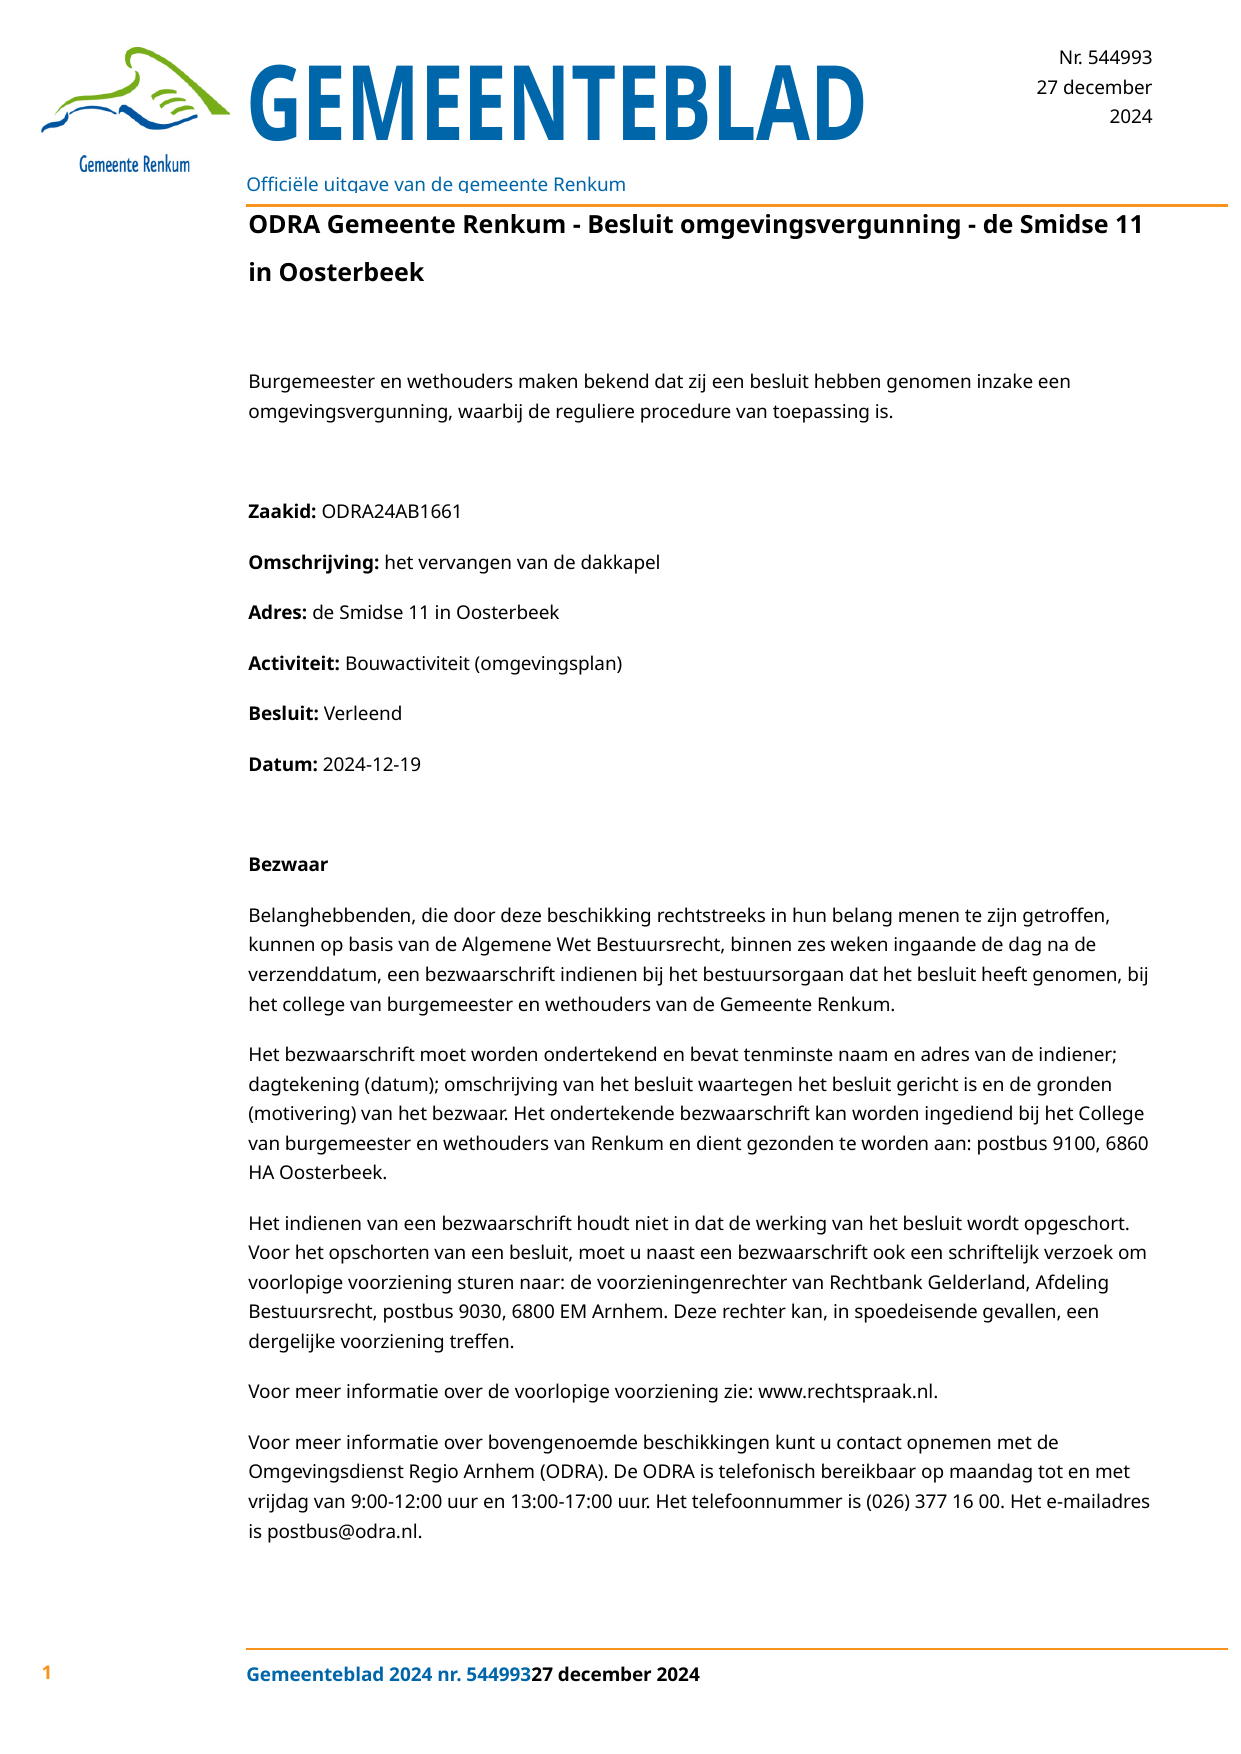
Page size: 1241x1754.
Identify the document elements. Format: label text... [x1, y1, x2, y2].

text Bezwaar [248, 852, 1152, 877]
text ODRA Gemeente Renkum - Besluit omgevingsvergunning - de Smidse 11 in Oosterbeek [248, 207, 1152, 288]
text Het bezwaarschrift moet worden ondertekend en bevat tenminste naam en adres van de indiener; dagtekening (datum); omschrijving van het besluit waartegen het besluit gericht is en de gronden (motivering) van het bezwaar. Het ondertekende bezwaarschrift kan worden ingediend bij het College van burgemeester en wethouders van Renkum en dient gezonden te worden aan: postbus 9100, 6860 HA Oosterbeek. [248, 1041, 1152, 1185]
text Omschrijving: het vervangen van de dakkapel [248, 549, 1152, 575]
text Besluit: Verleend [248, 700, 1152, 726]
text Het indienen van een bezwaarschrift houdt niet in dat de werking van het besluit wordt opgeschort. Voor het opschorten van een besluit, moet u naast een bezwaarschrift ook een schriftelijk verzoek om voorlopige voorziening sturen naar: de voorzieningenrechter van Rechtbank Gelderland, Afdeling Bestuursrecht, postbus 9030, 6800 EM Arnhem. Deze rechter kan, in spoedeisende gevallen, een dergelijke voorziening treffen. [248, 1210, 1152, 1354]
text Datum: 2024-12-19 [248, 751, 1152, 777]
text Voor meer informatie over de voorlopige voorziening zie: www.rechtspraak.nl. [248, 1379, 1152, 1404]
picture [41, 47, 231, 172]
text Adres: de Smidse 11 in Oosterbeek [248, 599, 1152, 625]
text Belanghebbenden, die door deze beschikking rechtstreeks in hun belang menen te zijn getroffen, kunnen op basis van de Algemene Wet Bestuursrecht, binnen zes weken ingaande de dag na de verzenddatum, een bezwaarschrift indienen bij het bestuursorgaan dat het besluit heeft genomen, bij het college van burgemeester en wethouders van de Gemeente Renkum. [248, 902, 1152, 1017]
text Voor meer informatie over bovengenoemde beschikkingen kunt u contact opnemen met de Omgevingsdienst Regio Arnhem (ODRA). De ODRA is telefonisch bereikbaar op maandag tot en met vrijdag van 9:00-12:00 uur en 13:00-17:00 uur. Het telefoonnummer is (026) 377 16 00. Het e-mailadres is postbus@odra.nl. [248, 1429, 1152, 1544]
text Burgemeester en wethouders maken bekend dat zij een besluit hebben genomen inzake een omgevingsvergunning, waarbij de reguliere procedure van toepassing is. [248, 368, 1152, 424]
text Activiteit: Bouwactiviteit (omgevingsplan) [248, 650, 1152, 676]
text Zaakid: ODRA24AB1661 [248, 499, 1152, 524]
